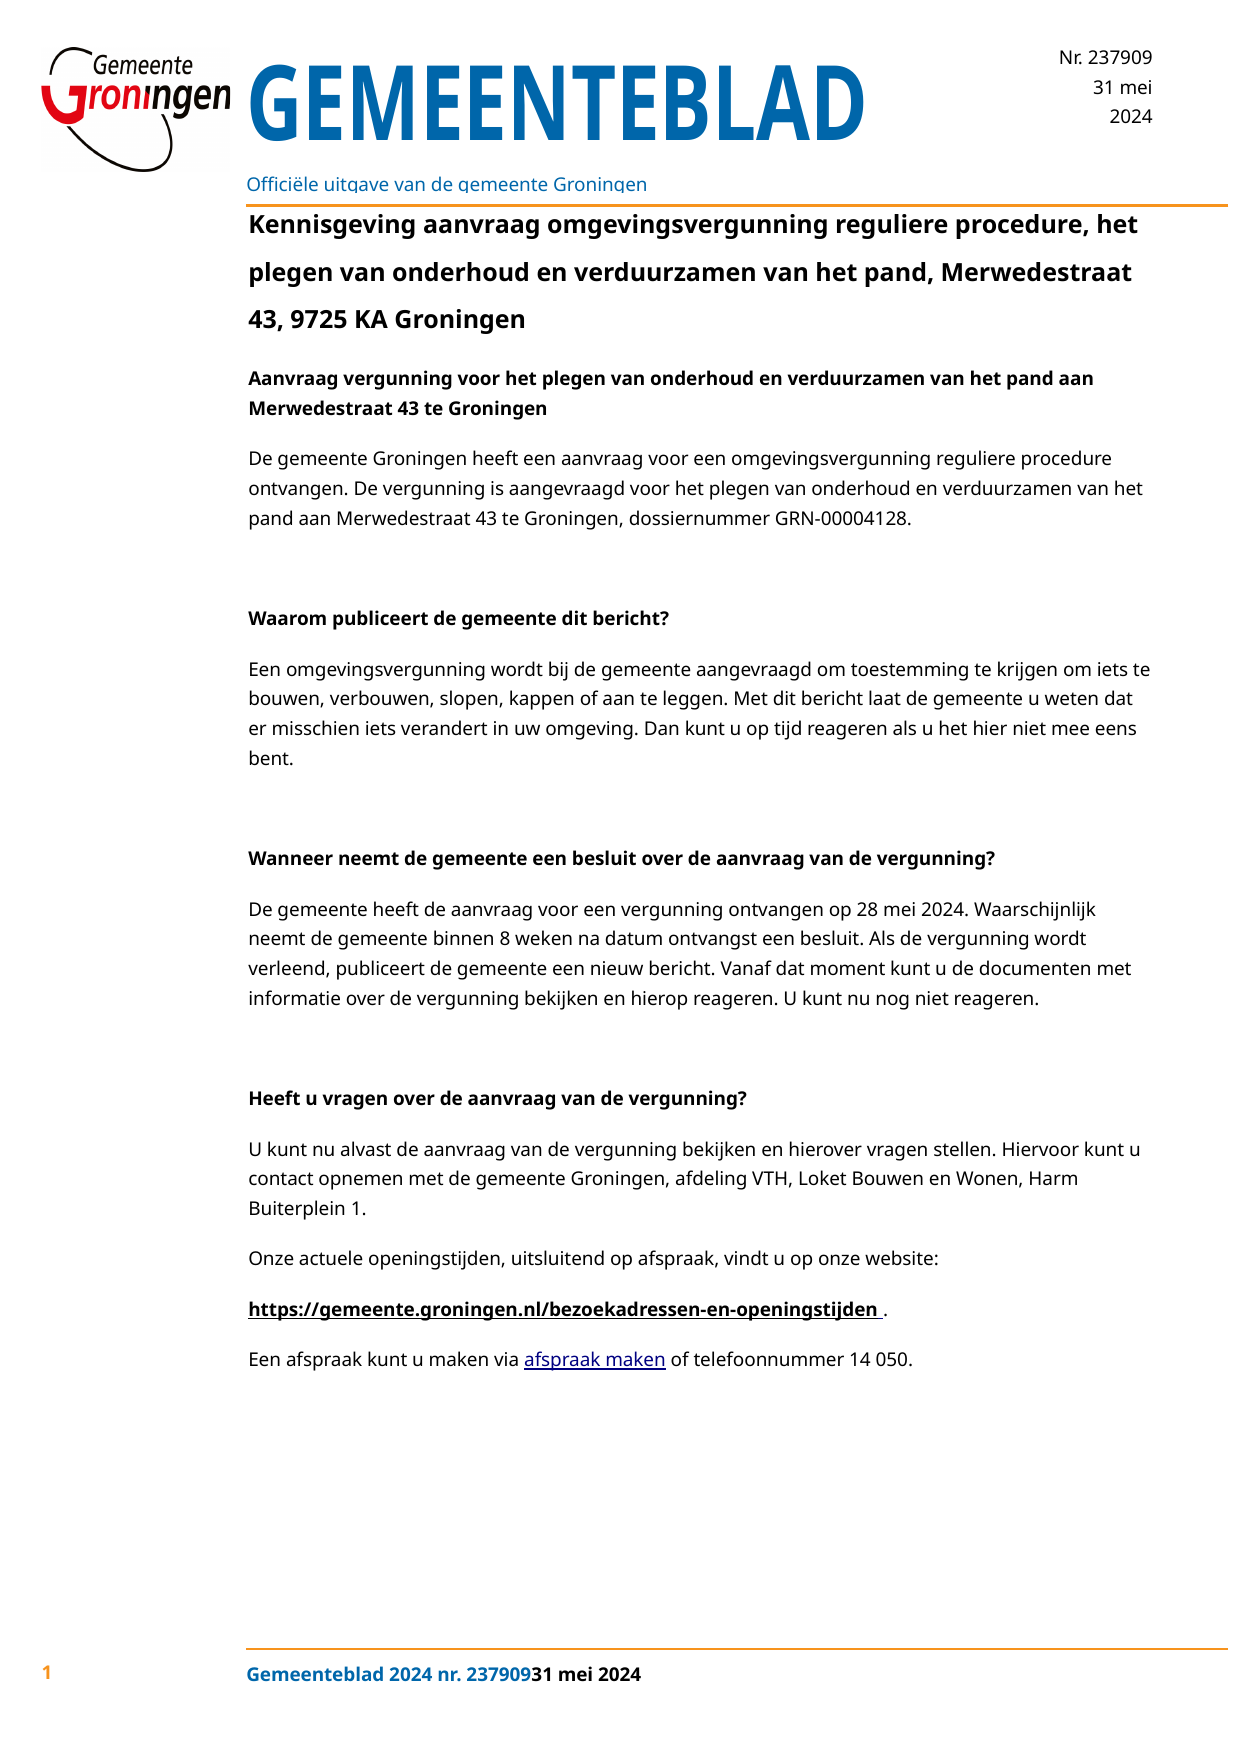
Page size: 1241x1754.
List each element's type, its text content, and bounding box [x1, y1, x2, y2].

picture [41, 47, 231, 172]
text Aanvraag vergunning voor het plegen van onderhoud en verduurzamen van het pand aan Merwedestraat 43 te Groningen [248, 366, 1152, 421]
text De gemeente Groningen heeft een aanvraag voor een omgevingsvergunning reguliere procedure ontvangen. De vergunning is aangevraagd voor het plegen van onderhoud en verduurzamen van het pand aan Merwedestraat 43 te Groningen, dossiernummer GRN-00004128. [248, 446, 1152, 530]
text De gemeente heeft de aanvraag voor een vergunning ontvangen op 28 mei 2024. Waarschijnlijk neemt de gemeente binnen 8 weken na datum ontvangst een besluit. Als de vergunning wordt verleend, publiceert de gemeente een nieuw bericht. Vanaf dat moment kunt u de documenten met informatie over de vergunning bekijken en hierop reageren. U kunt nu nog niet reageren. [248, 896, 1152, 1010]
text Een afspraak kunt u maken via afspraak maken of telefoonnummer 14 050. [248, 1346, 1152, 1372]
text Een omgevingsvergunning wordt bij de gemeente aangevraagd om toestemming te krijgen om iets te bouwen, verbouwen, slopen, kappen of aan te leggen. Met dit bericht laat de gemeente u weten dat er misschien iets verandert in uw omgeving. Dan kunt u op tijd reageren als u het hier niet mee eens bent. [248, 656, 1152, 770]
text https://gemeente.groningen.nl/bezoekadressen-en-openingstijden . [248, 1296, 1152, 1322]
text Wanneer neemt de gemeente een besluit over de aanvraag van de vergunning? [248, 846, 1152, 871]
text Waarom publiceert de gemeente dit bericht? [248, 606, 1152, 631]
text Heeft u vragen over de aanvraag van de vergunning? [248, 1086, 1152, 1111]
text U kunt nu alvast de aanvraag van de vergunning bekijken en hierover vragen stellen. Hiervoor kunt u contact opnemen met de gemeente Groningen, afdeling VTH, Loket Bouwen en Wonen, Harm Buiterplein 1. [248, 1136, 1152, 1221]
text Kennisgeving aanvraag omgevingsvergunning reguliere procedure, het plegen van onderhoud en verduurzamen van het pand, Merwedestraat 43, 9725 KA Groningen [248, 207, 1152, 336]
text Onze actuele openingstijden, uitsluitend op afspraak, vindt u op onze website: [248, 1246, 1152, 1271]
